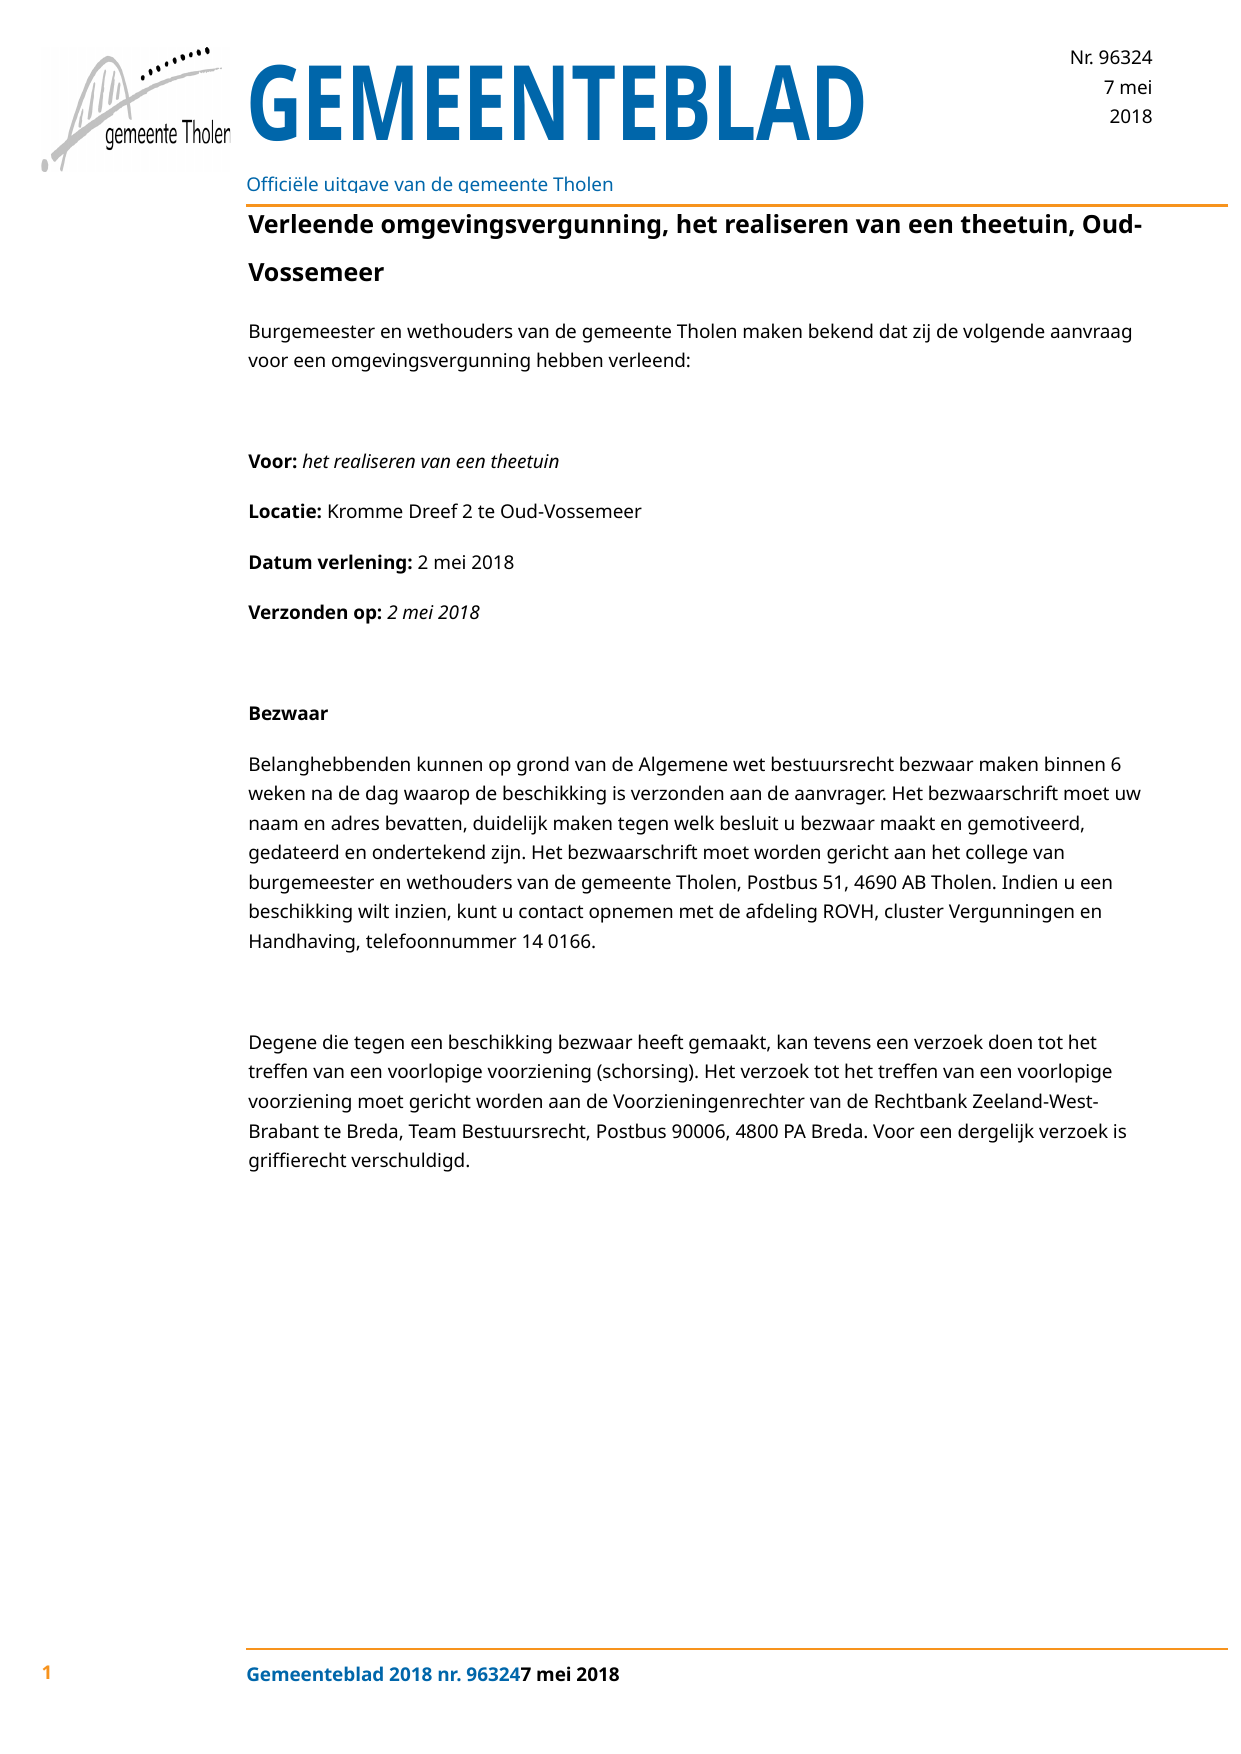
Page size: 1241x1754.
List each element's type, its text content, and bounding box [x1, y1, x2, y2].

text Datum verlening: 2 mei 2018 [248, 549, 1152, 575]
text Bezwaar [248, 700, 1152, 726]
text Burgemeester en wethouders van de gemeente Tholen maken bekend dat zij de volgende aanvraag voor een omgevingsvergunning hebben verleend: [248, 318, 1152, 373]
text Voor: het realiseren van een theetuin [248, 448, 1152, 474]
picture [41, 47, 231, 172]
text Belanghebbenden kunnen op grond van de Algemene wet bestuursrecht bezwaar maken binnen 6 weken na de dag waarop de beschikking is verzonden aan de aanvrager. Het bezwaarschrift moet uw naam en adres bevatten, duidelijk maken tegen welk besluit u bezwaar maakt en gemotiveerd, gedateerd en ondertekend zijn. Het bezwaarschrift moet worden gericht aan het college van burgemeester en wethouders van de gemeente Tholen, Postbus 51, 4690 AB Tholen. Indien u een beschikking wilt inzien, kunt u contact opnemen met de afdeling ROVH, cluster Vergunningen en Handhaving, telefoonnummer 14 0166. [248, 751, 1152, 954]
text Verzonden op: 2 mei 2018 [248, 599, 1152, 625]
text Locatie: Kromme Dreef 2 te Oud-Vossemeer [248, 499, 1152, 524]
text Verleende omgevingsvergunning, het realiseren van een theetuin, Oud-Vossemeer [248, 207, 1152, 288]
text Degene die tegen een beschikking bezwaar heeft gemaakt, kan tevens een verzoek doen tot het treffen van een voorlopige voorziening (schorsing). Het verzoek tot het treffen van een voorlopige voorziening moet gericht worden aan de Voorzieningenrechter van de Rechtbank Zeeland-West-Brabant te Breda, Team Bestuursrecht, Postbus 90006, 4800 PA Breda. Voor een dergelijk verzoek is griffierecht verschuldigd. [248, 1029, 1152, 1173]
